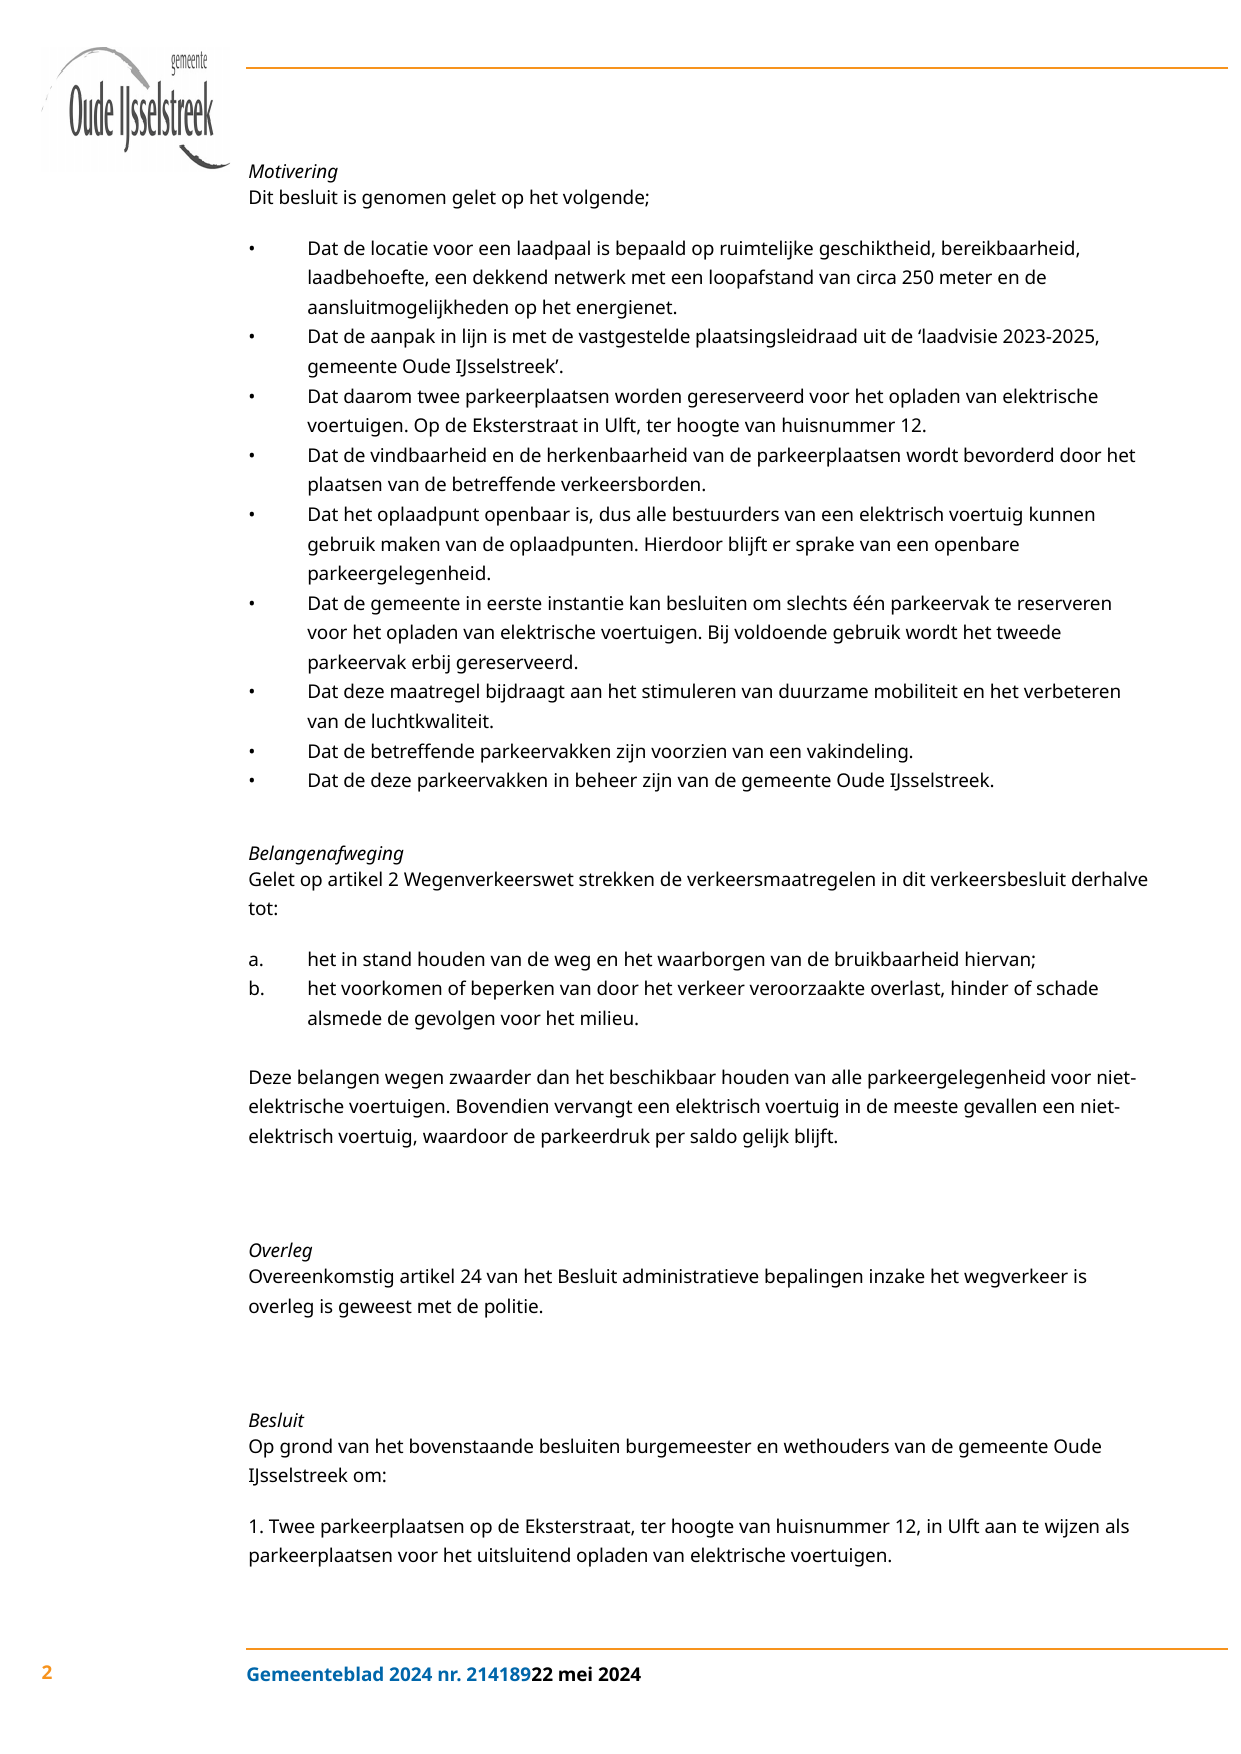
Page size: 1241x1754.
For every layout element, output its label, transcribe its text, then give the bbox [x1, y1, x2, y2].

text Dit besluit is genomen gelet op het volgende; [248, 184, 1152, 210]
text Besluit [248, 1407, 1152, 1433]
list Dat het oplaadpunt openbaar is, dus alle bestuurders van een elektrisch voertuig kunnen gebruik maken van de oplaadpunten. Hierdoor blijft er sprake van een openbare parkeergelegenheid. [248, 501, 1152, 586]
list Dat de vindbaarheid en de herkenbaarheid van de parkeerplaatsen wordt bevorderd door het plaatsen van de betreffende verkeersborden. [248, 442, 1152, 497]
list het voorkomen of beperken van door het verkeer veroorzaakte overlast, hinder of schade alsmede de gevolgen voor het milieu. [248, 975, 1152, 1031]
picture [41, 47, 231, 172]
list Dat daarom twee parkeerplaatsen worden gereserveerd voor het opladen van elektrische voertuigen. Op de Eksterstraat in Ulft, ter hoogte van huisnummer 12. [248, 383, 1152, 438]
list Dat de deze parkeervakken in beheer zijn van de gemeente Oude IJsselstreek. [248, 767, 1152, 793]
text Belangenafweging [248, 840, 1152, 866]
list Dat deze maatregel bijdraagt aan het stimuleren van duurzame mobiliteit en het verbeteren van de luchtkwaliteit. [248, 679, 1152, 734]
list Dat de locatie voor een laadpaal is bepaald op ruimtelijke geschiktheid, bereikbaarheid, laadbehoefte, een dekkend netwerk met een loopafstand van circa 250 meter en de aansluitmogelijkheden op het energienet. [248, 235, 1152, 320]
list Dat de aanpak in lijn is met de vastgestelde plaatsingsleidraad uit de ‘laadvisie 2023-2025, gemeente Oude IJsselstreek’. [248, 324, 1152, 379]
text Gelet op artikel 2 Wegenverkeerswet strekken de verkeersmaatregelen in dit verkeersbesluit derhalve tot: [248, 866, 1152, 921]
text Overleg [248, 1238, 1152, 1263]
text Deze belangen wegen zwaarder dan het beschikbaar houden van alle parkeergelegenheid voor niet-elektrische voertuigen. Bovendien vervangt een elektrisch voertuig in de meeste gevallen een niet-elektrisch voertuig, waardoor de parkeerdruk per saldo gelijk blijft. [248, 1064, 1152, 1149]
text Op grond van het bovenstaande besluiten burgemeester en wethouders van de gemeente Oude IJsselstreek om: [248, 1433, 1152, 1488]
list Dat de gemeente in eerste instantie kan besluiten om slechts één parkeervak te reserveren voor het opladen van elektrische voertuigen. Bij voldoende gebruik wordt het tweede parkeervak erbij gereserveerd. [248, 590, 1152, 675]
list Dat de betreffende parkeervakken zijn voorzien van een vakindeling. [248, 738, 1152, 763]
text Motivering [248, 159, 1152, 184]
text 1. Twee parkeerplaatsen op de Eksterstraat, ter hoogte van huisnummer 12, in Ulft aan te wijzen als parkeerplaatsen voor het uitsluitend opladen van elektrische voertuigen. [248, 1513, 1152, 1568]
text Overeenkomstig artikel 24 van het Besluit administratieve bepalingen inzake het wegverkeer is overleg is geweest met de politie. [248, 1263, 1152, 1319]
list het in stand houden van de weg en het waarborgen van de bruikbaarheid hiervan; [248, 946, 1152, 972]
